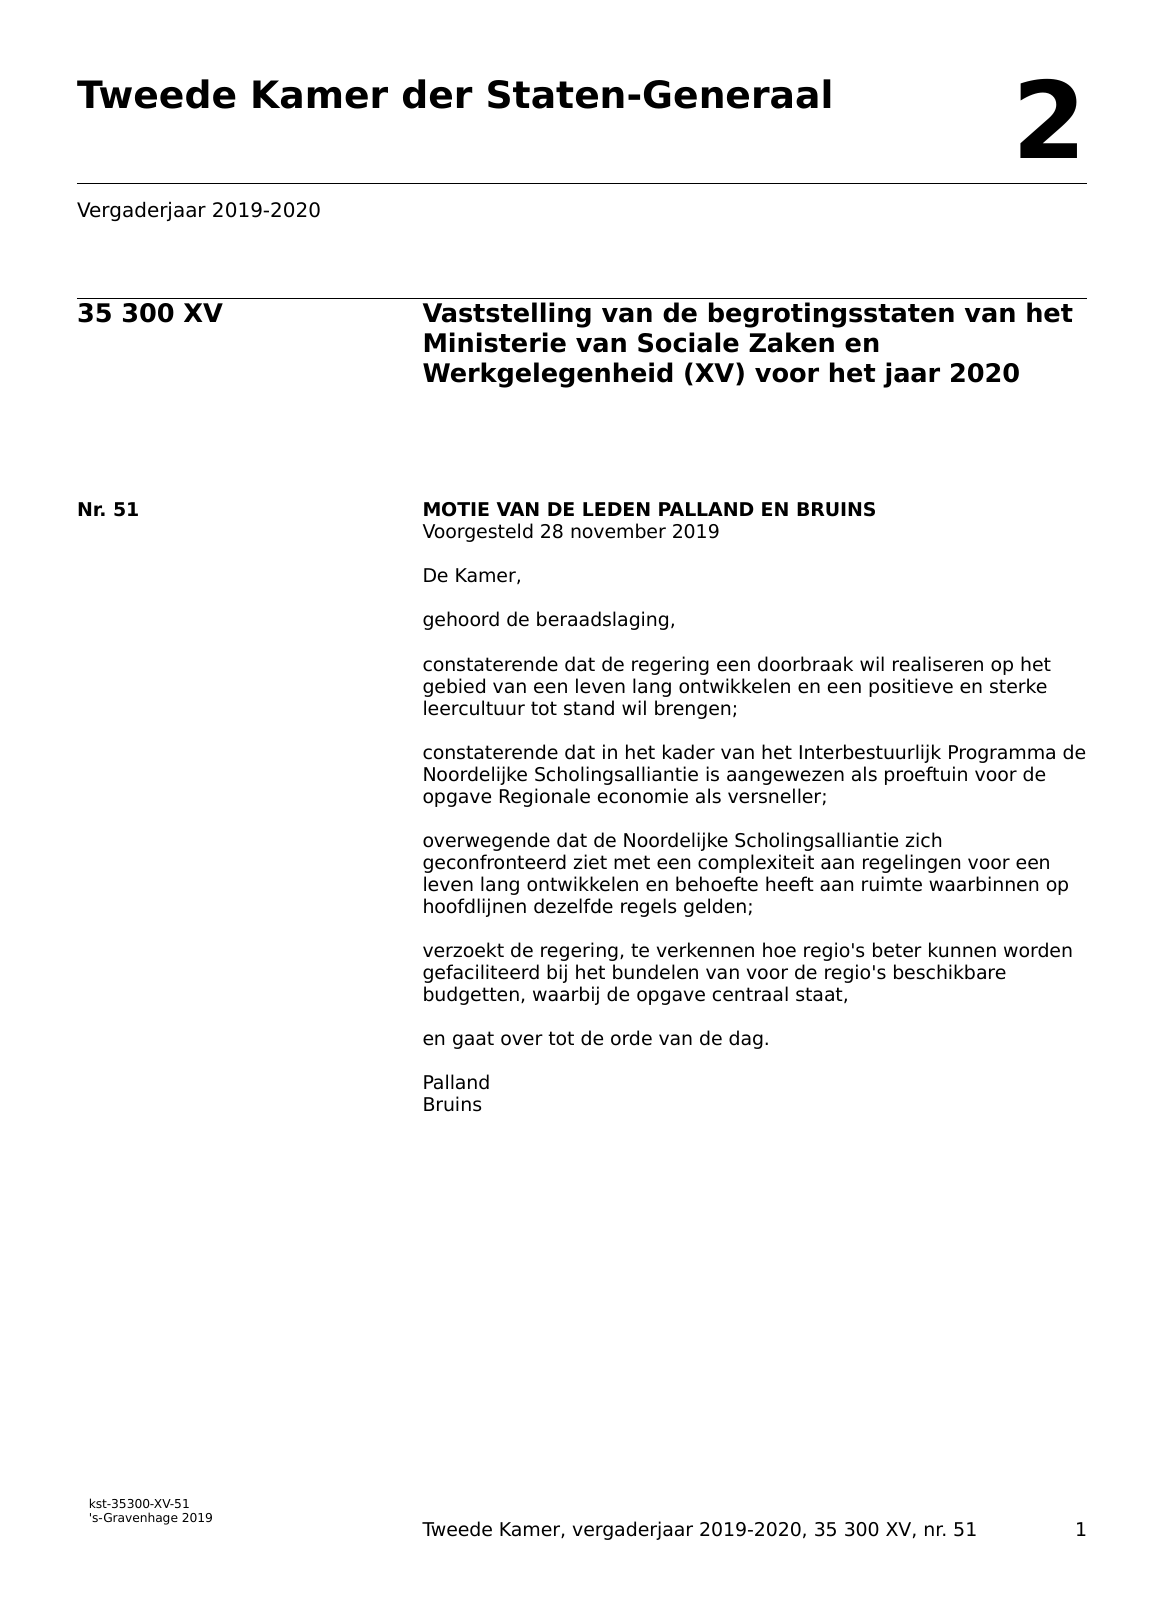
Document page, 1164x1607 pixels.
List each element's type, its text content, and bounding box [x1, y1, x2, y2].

table_header Tweede Kamer der Staten-Generaal [77, 59, 886, 183]
text 's-Gravenhage 2019 [88, 1511, 323, 1525]
subtitle 35 300 XV Vaststelling van de begrotingsstaten van het Ministerie van Sociale Zaken en Werkgelegenheid (XV) voor het jaar 2020 [77, 299, 1087, 388]
text constaterende dat in het kader van het Interbestuurlijk Programma de Noordelijke Scholingsalliantie is aangewezen als proeftuin voor de opgave Regionale economie als versneller; [422, 742, 1087, 808]
text overwegende dat de Noordelijke Scholingsalliantie zich geconfronteerd ziet met een complexiteit aan regelingen voor een leven lang ontwikkelen en behoefte heeft aan ruimte waarbinnen op hoofdlijnen dezelfde regels gelden; [422, 830, 1087, 918]
table_cell Vergaderjaar 2019-2020 [77, 184, 1087, 298]
text constaterende dat de regering een doorbraak wil realiseren op het gebied van een leven lang ontwikkelen en een positieve en sterke leercultuur tot stand wil brengen; [422, 653, 1087, 719]
text kst-35300-XV-51 [88, 1497, 323, 1511]
text gehoord de beraadslaging, [422, 609, 1087, 631]
text Palland [422, 1072, 1087, 1094]
text De Kamer, [422, 565, 1087, 587]
subtitle Nr. 51 MOTIE VAN DE LEDEN PALLAND EN BRUINS [77, 499, 1087, 521]
text Voorgesteld 28 november 2019 [422, 521, 1087, 543]
text en gaat over tot de orde van de dag. [422, 1028, 1087, 1050]
table_header 2 [886, 59, 1087, 183]
text Bruins [422, 1094, 1087, 1116]
text verzoekt de regering, te verkennen hoe regio's beter kunnen worden gefaciliteerd bij het bundelen van voor de regio's beschikbare budgetten, waarbij de opgave centraal staat, [422, 940, 1087, 1006]
